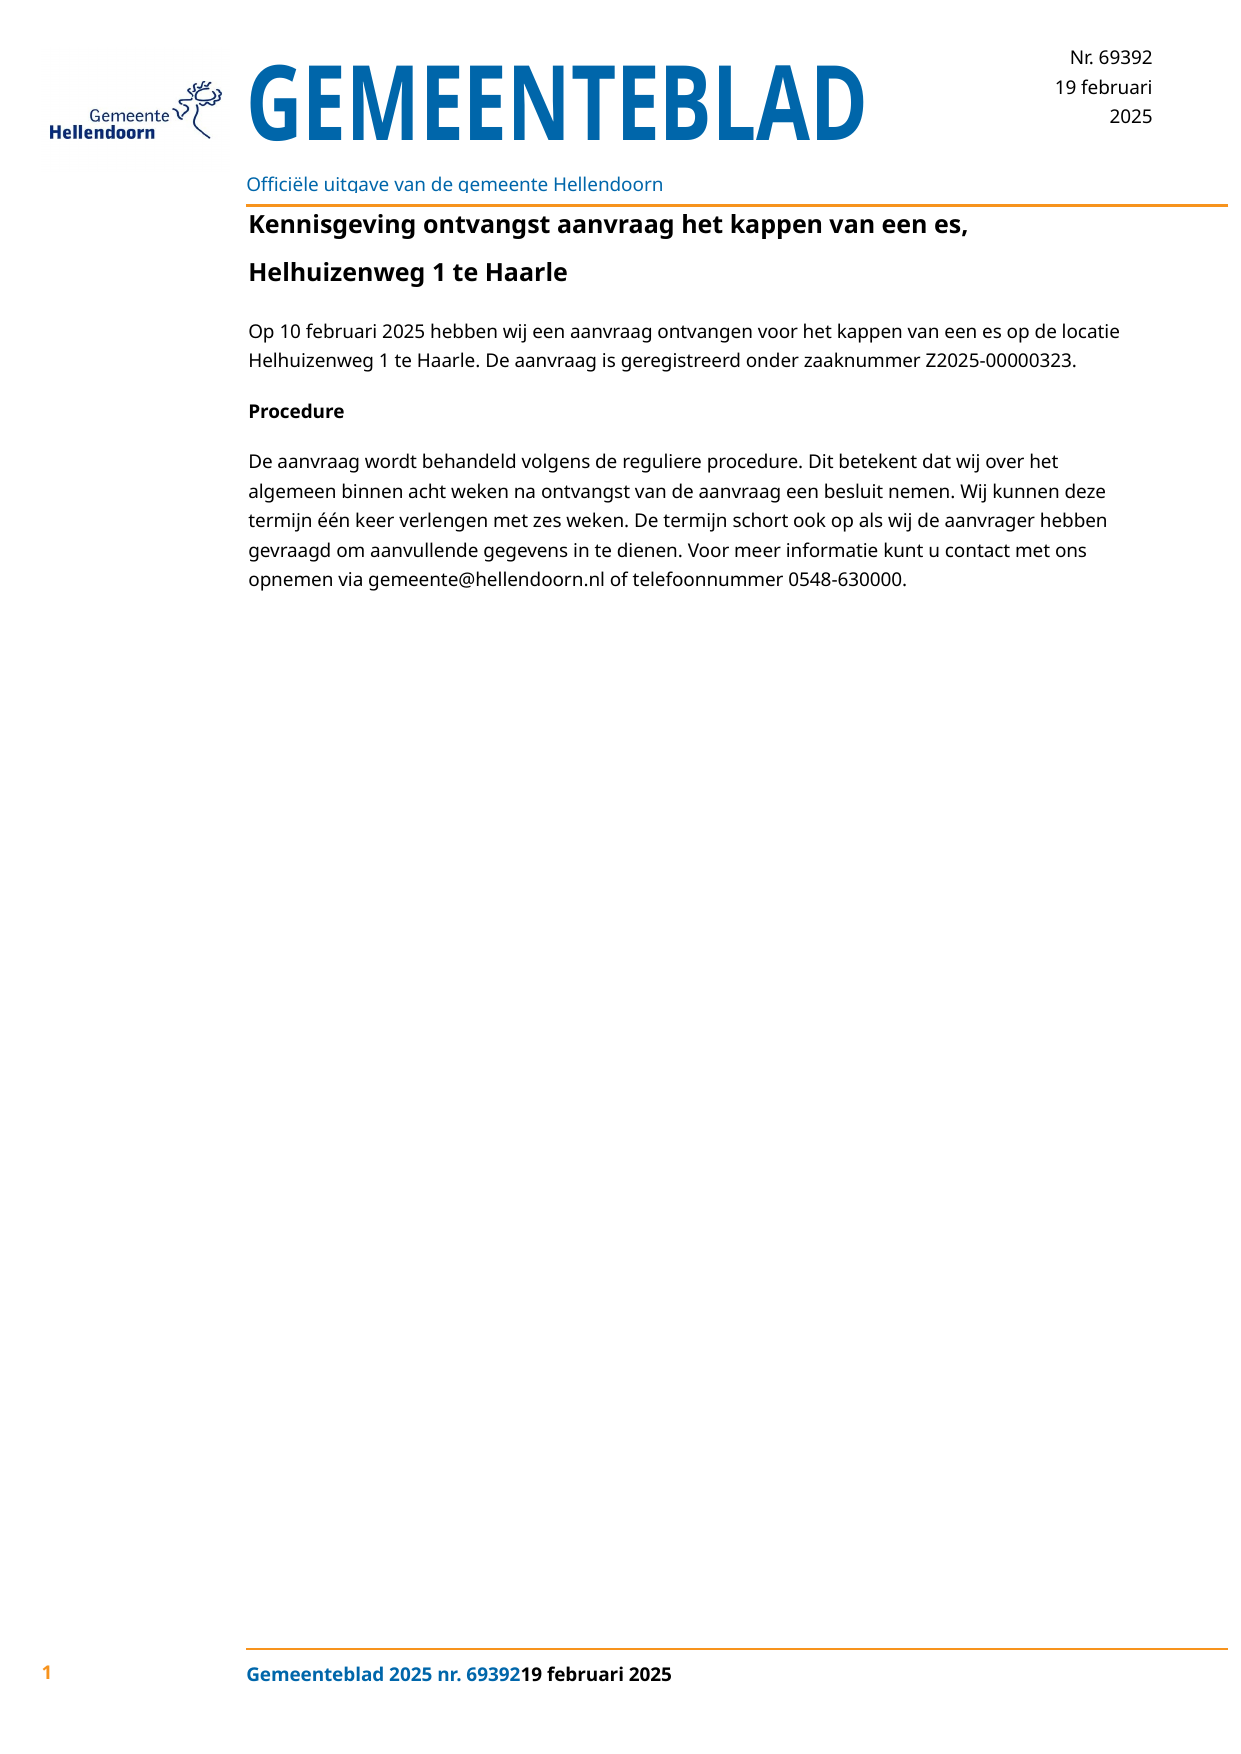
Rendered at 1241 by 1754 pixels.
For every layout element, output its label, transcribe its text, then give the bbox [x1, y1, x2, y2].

text Op 10 februari 2025 hebben wij een aanvraag ontvangen voor het kappen van een es op de locatie Helhuizenweg 1 te Haarle. De aanvraag is geregistreerd onder zaaknummer Z2025-00000323. [248, 318, 1152, 373]
text Procedure [248, 398, 1152, 424]
text Kennisgeving ontvangst aanvraag het kappen van een es, Helhuizenweg 1 te Haarle [248, 207, 1152, 288]
picture [41, 47, 231, 172]
text De aanvraag wordt behandeld volgens de reguliere procedure. Dit betekent dat wij over het algemeen binnen acht weken na ontvangst van de aanvraag een besluit nemen. Wij kunnen deze termijn één keer verlengen met zes weken. De termijn schort ook op als wij de aanvrager hebben gevraagd om aanvullende gegevens in te dienen. Voor meer informatie kunt u contact met ons opnemen via gemeente@hellendoorn.nl of telefoonnummer 0548-630000. [248, 448, 1152, 592]
